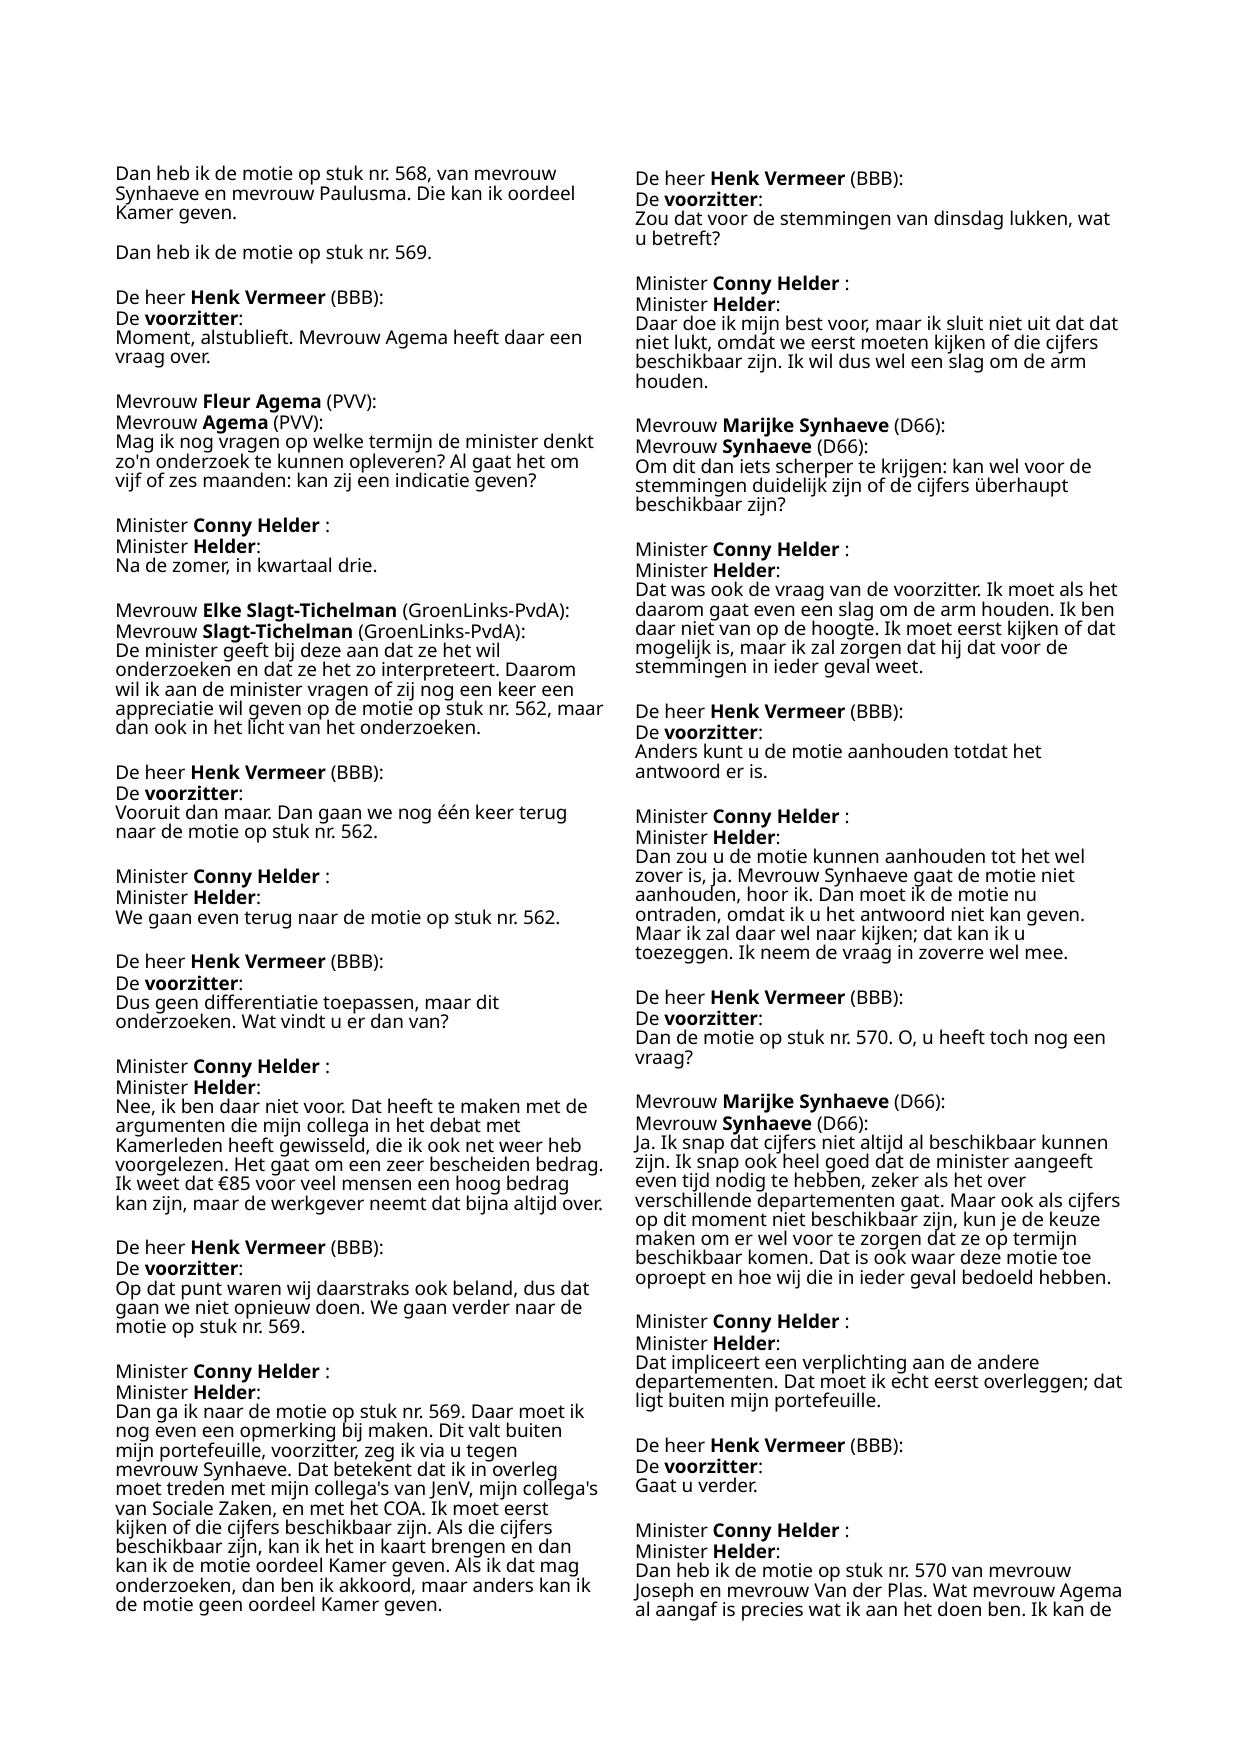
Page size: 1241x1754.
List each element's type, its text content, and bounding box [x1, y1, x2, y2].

text We gaan even terug naar de motie op stuk nr. 562. [115, 909, 605, 928]
text Moment, alstublieft. Mevrouw Agema heeft daar een vraag over. [115, 329, 605, 367]
text Mevrouw Fleur Agema (PVV): [115, 388, 605, 414]
text Minister Conny Helder : [635, 270, 1125, 296]
text Dan heb ik de motie op stuk nr. 569. [115, 244, 605, 263]
text De heer Henk Vermeer (BBB): [115, 949, 605, 974]
text Dan zou u de motie kunnen aanhouden tot het wel zover is, ja. Mevrouw Synhaeve gaat de motie niet aanhouden, hoor ik. Dan moet ik de motie nu ontraden, omdat ik u het antwoord niet kan geven. Maar ik zal daar wel naar kijken; dat kan ik u toezeggen. Ik neem de vraag in zoverre wel mee. [635, 848, 1125, 963]
text Dan heb ik de motie op stuk nr. 568, van mevrouw Synhaeve en mevrouw Paulusma. Die kan ik oordeel Kamer geven. [115, 165, 605, 223]
text Minister Conny Helder : [635, 1517, 1125, 1543]
text Minister Helder: [635, 1334, 1125, 1354]
text Minister Conny Helder : [115, 512, 605, 538]
text De heer Henk Vermeer (BBB): [635, 698, 1125, 724]
text De voorzitter: [635, 191, 1125, 210]
text Mevrouw Synhaeve (D66): [635, 1114, 1125, 1134]
text Na de zomer, in kwartaal drie. [115, 557, 605, 576]
text Minister Helder: [115, 538, 605, 557]
text De voorzitter: [635, 724, 1125, 743]
text De voorzitter: [635, 1010, 1125, 1029]
text Dat was ook de vraag van de voorzitter. Ik moet als het daarom gaat even een slag om de arm houden. Ik ben daar niet van op de hoogte. Ik moet eerst kijken of dat mogelijk is, maar ik zal zorgen dat hij dat voor de stemmingen in ieder geval weet. [635, 581, 1125, 678]
text Minister Helder: [635, 1543, 1125, 1562]
text Vooruit dan maar. Dan gaan we nog één keer terug naar de motie op stuk nr. 562. [115, 804, 605, 843]
text Minister Conny Helder : [115, 864, 605, 889]
text Mevrouw Synhaeve (D66): [635, 438, 1125, 458]
text Dan de motie op stuk nr. 570. O, u heeft toch nog een vraag? [635, 1029, 1125, 1068]
text Minister Conny Helder : [115, 1053, 605, 1079]
text Minister Helder: [635, 562, 1125, 581]
text Zou dat voor de stemmingen van dinsdag lukken, wat u betreft? [635, 210, 1125, 249]
text Minister Helder: [115, 1079, 605, 1098]
text Ja. Ik snap dat cijfers niet altijd al beschikbaar kunnen zijn. Ik snap ook heel goed dat de minister aangeeft even tijd nodig te hebben, zeker als het over verschillende departementen gaat. Maar ook als cijfers op dit moment niet beschikbaar zijn, kun je de keuze maken om er wel voor te zorgen dat ze op termijn beschikbaar komen. Dat is ook waar deze motie toe oproept en hoe wij die in ieder geval bedoeld hebben. [635, 1134, 1125, 1288]
text De voorzitter: [115, 785, 605, 804]
text Minister Conny Helder : [115, 1358, 605, 1384]
text Daar doe ik mijn best voor, maar ik sluit niet uit dat dat niet lukt, omdat we eerst moeten kijken of die cijfers beschikbaar zijn. Ik wil dus wel een slag om de arm houden. [635, 315, 1125, 392]
text De voorzitter: [635, 1458, 1125, 1477]
text Mevrouw Agema (PVV): [115, 414, 605, 433]
text Minister Helder: [635, 296, 1125, 315]
text De heer Henk Vermeer (BBB): [115, 1234, 605, 1260]
text Op dat punt waren wij daarstraks ook beland, dus dat gaan we niet opnieuw doen. We gaan verder naar de motie op stuk nr. 569. [115, 1279, 605, 1337]
text Dus geen differentiatie toepassen, maar dit onderzoeken. Wat vindt u er dan van? [115, 994, 605, 1032]
text De voorzitter: [115, 974, 605, 994]
text Gaat u verder. [635, 1477, 1125, 1497]
text Minister Conny Helder : [635, 1309, 1125, 1334]
text De heer Henk Vermeer (BBB): [635, 1432, 1125, 1458]
text Mevrouw Marijke Synhaeve (D66): [635, 1089, 1125, 1114]
text Anders kunt u de motie aanhouden totdat het antwoord er is. [635, 743, 1125, 782]
text De voorzitter: [115, 1260, 605, 1279]
text De heer Henk Vermeer (BBB): [635, 984, 1125, 1010]
text Mag ik nog vragen op welke termijn de minister denkt zo'n onderzoek te kunnen opleveren? Al gaat het om vijf of zes maanden: kan zij een indicatie geven? [115, 433, 605, 491]
text Mevrouw Marijke Synhaeve (D66): [635, 413, 1125, 438]
text Dat impliceert een verplichting aan de andere departementen. Dat moet ik echt eerst overleggen; dat ligt buiten mijn portefeuille. [635, 1354, 1125, 1412]
text Minister Helder: [635, 829, 1125, 848]
text Nee, ik ben daar niet voor. Dat heeft te maken met de argumenten die mijn collega in het debat met Kamerleden heeft gewisseld, die ik ook net weer heb voorgelezen. Het gaat om een zeer bescheiden bedrag. Ik weet dat €85 voor veel mensen een hoog bedrag kan zijn, maar de werkgever neemt dat bijna altijd over. [115, 1098, 605, 1214]
text De heer Henk Vermeer (BBB): [635, 165, 1125, 191]
text Om dit dan iets scherper te krijgen: kan wel voor de stemmingen duidelijk zijn of de cijfers überhaupt beschikbaar zijn? [635, 458, 1125, 516]
text Minister Helder: [115, 889, 605, 909]
text De minister geeft bij deze aan dat ze het wil onderzoeken en dat ze het zo interpreteert. Daarom wil ik aan de minister vragen of zij nog een keer een appreciatie wil geven op de motie op stuk nr. 562, maar dan ook in het licht van het onderzoeken. [115, 642, 605, 738]
text Mevrouw Elke Slagt-Tichelman (GroenLinks-PvdA): [115, 597, 605, 623]
text De heer Henk Vermeer (BBB): [115, 284, 605, 310]
text De voorzitter: [115, 310, 605, 329]
text Minister Conny Helder : [635, 536, 1125, 562]
text Minister Conny Helder : [635, 803, 1125, 829]
text Minister Helder: [115, 1384, 605, 1403]
text De heer Henk Vermeer (BBB): [115, 759, 605, 785]
text Dan heb ik de motie op stuk nr. 570 van mevrouw Joseph en mevrouw Van der Plas. Wat mevrouw Agema al aangaf is precies wat ik aan het doen ben. Ik kan de [635, 1562, 1125, 1620]
text Mevrouw Slagt-Tichelman (GroenLinks-PvdA): [115, 623, 605, 642]
text Dan ga ik naar de motie op stuk nr. 569. Daar moet ik nog even een opmerking bij maken. Dit valt buiten mijn portefeuille, voorzitter, zeg ik via u tegen mevrouw Synhaeve. Dat betekent dat ik in overleg moet treden met mijn collega's van JenV, mijn collega's van Sociale Zaken, en met het COA. Ik moet eerst kijken of die cijfers beschikbaar zijn. Als die cijfers beschikbaar zijn, kan ik het in kaart brengen en dan kan ik de motie oordeel Kamer geven. Als ik dat mag onderzoeken, dan ben ik akkoord, maar anders kan ik de motie geen oordeel Kamer geven. [115, 1403, 605, 1615]
